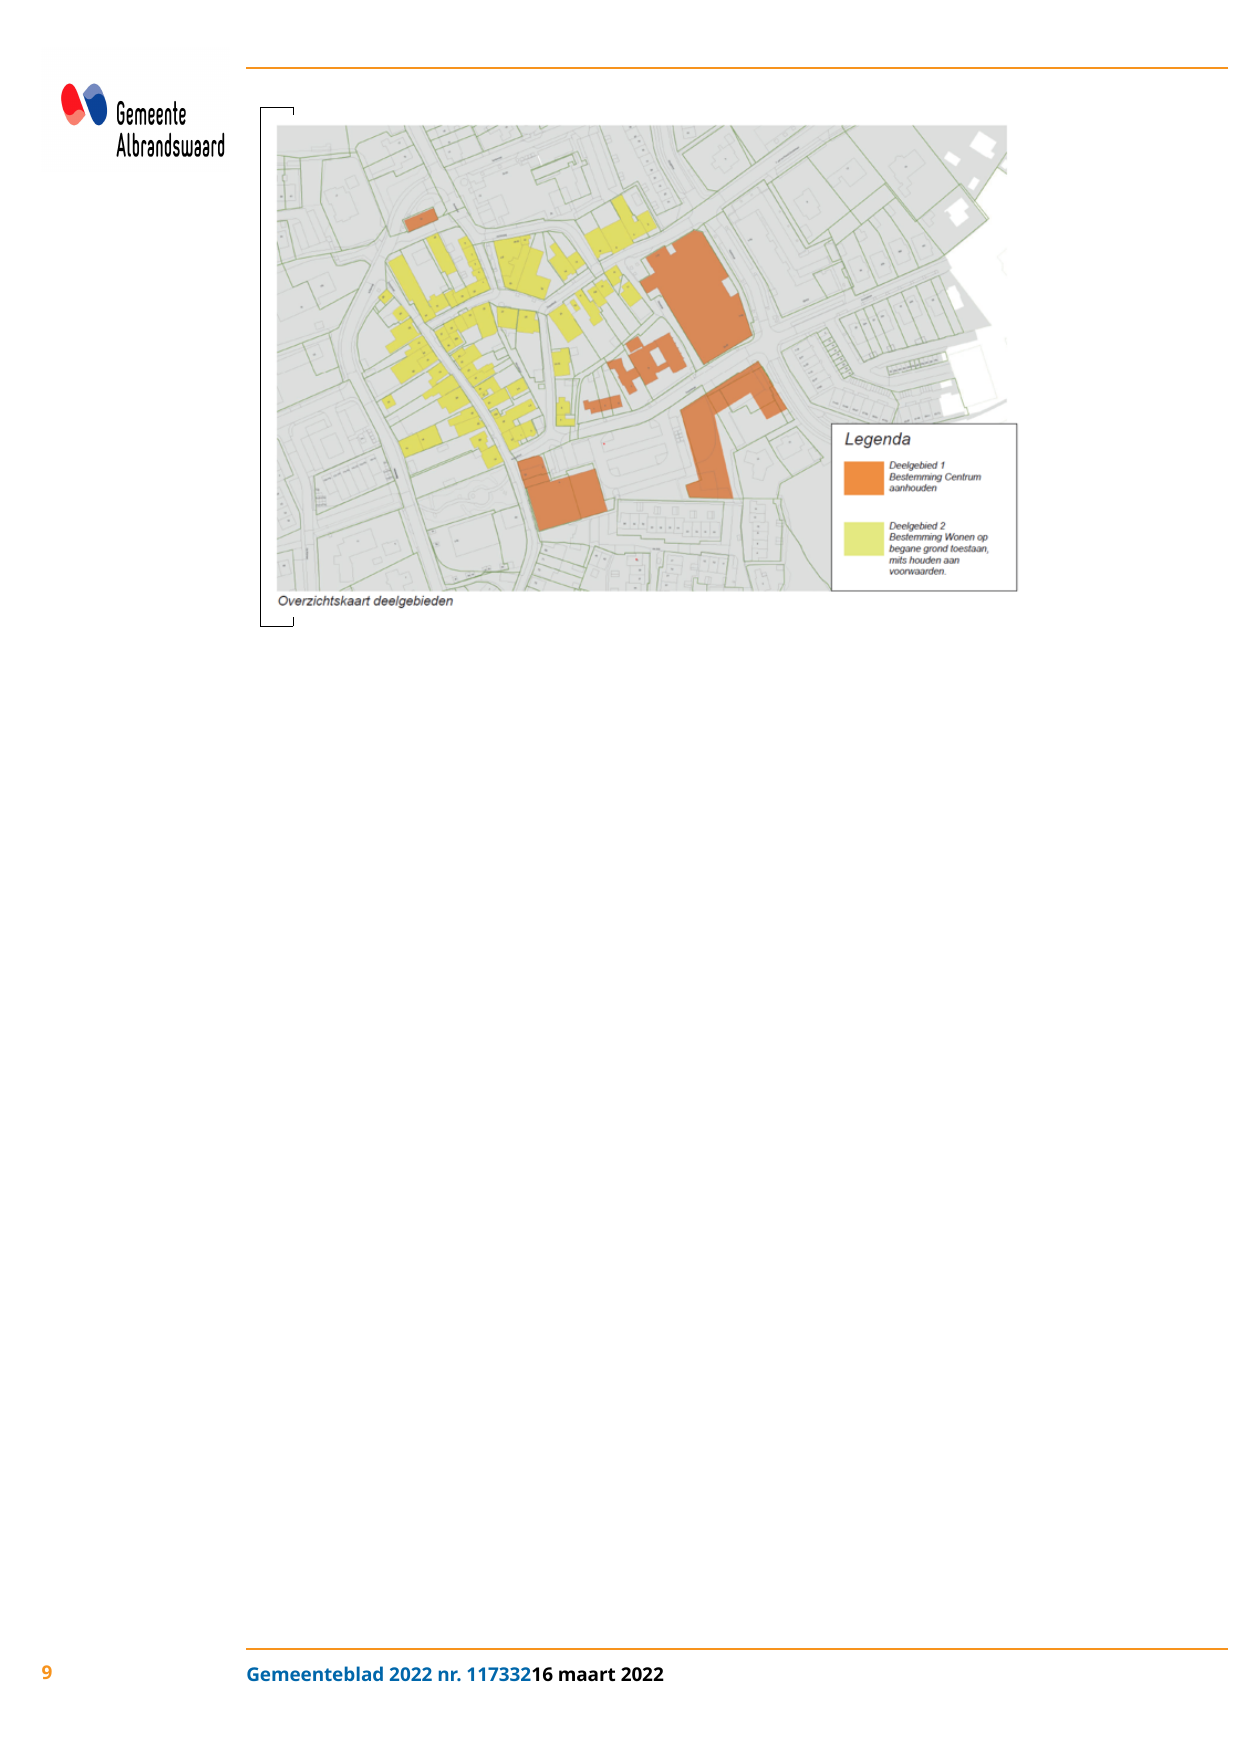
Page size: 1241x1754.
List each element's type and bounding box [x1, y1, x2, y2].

picture [41, 47, 231, 172]
picture [268, 115, 1037, 617]
